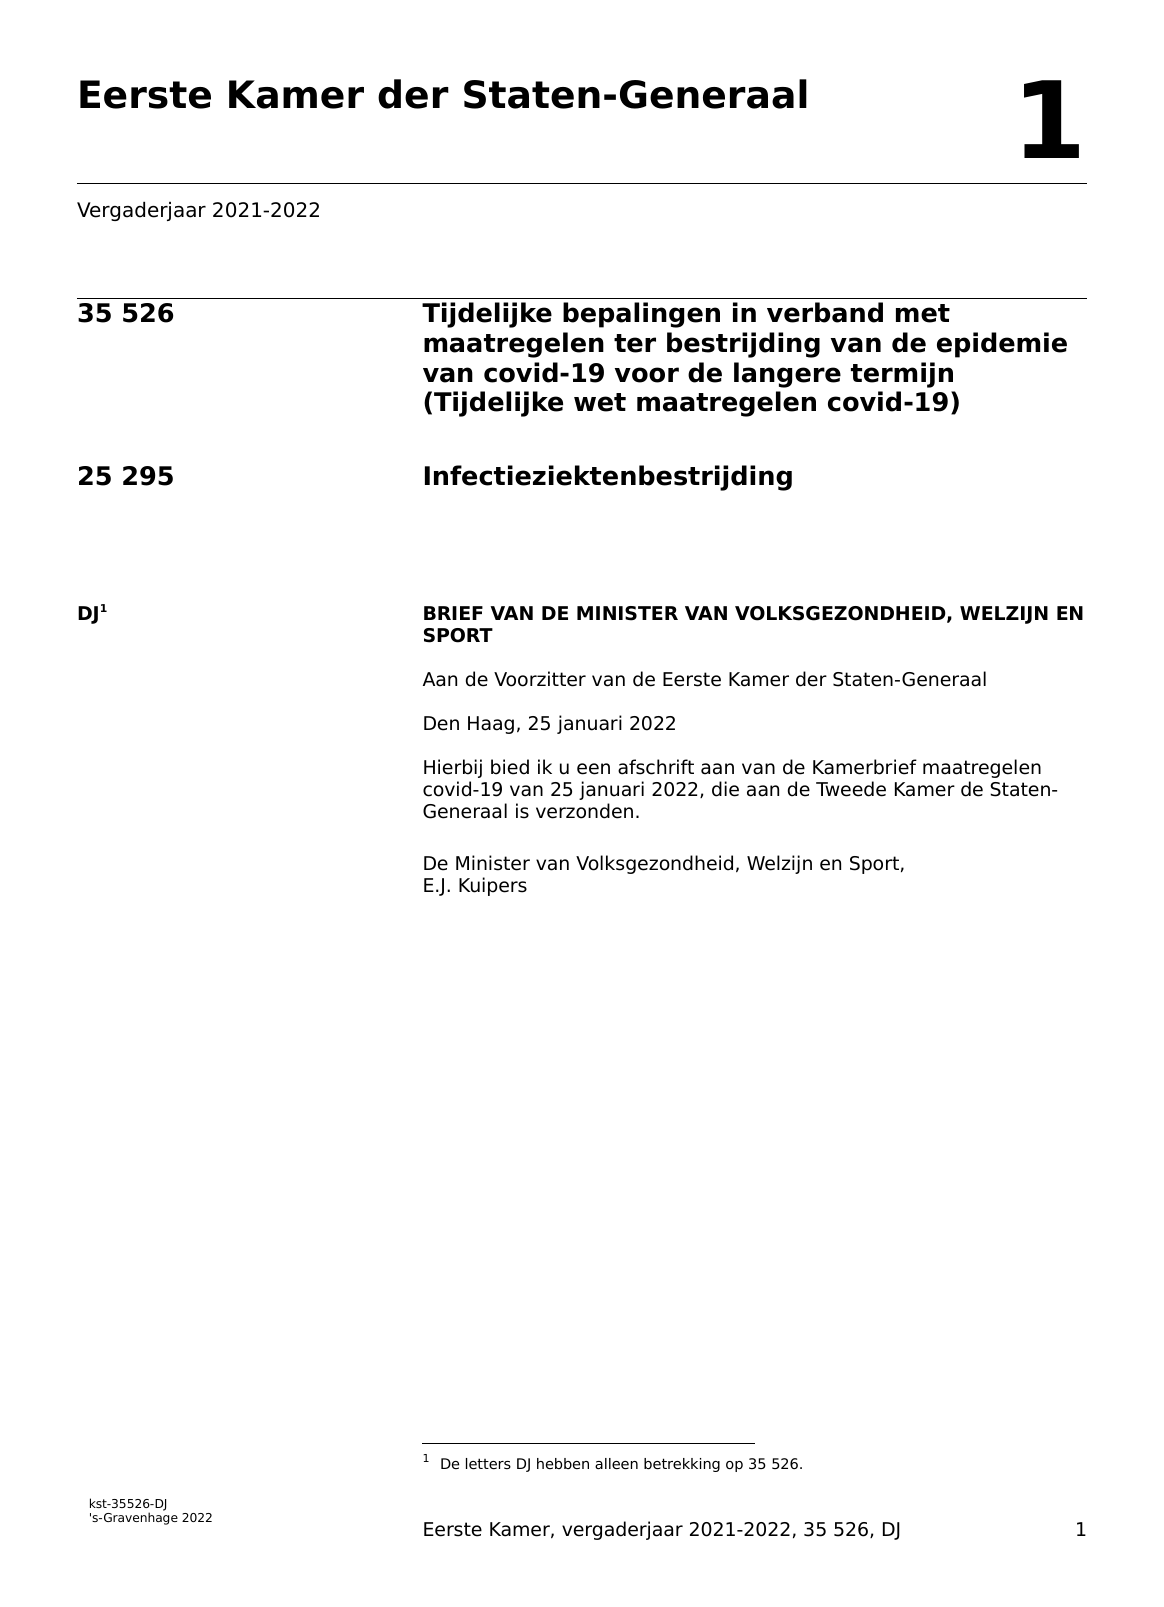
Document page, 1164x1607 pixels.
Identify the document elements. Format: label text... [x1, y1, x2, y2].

text 's-Gravenhage 2022 [88, 1511, 323, 1525]
subtitle 35 526 Tijdelijke bepalingen in verband met maatregelen ter bestrijding van de epidemie van covid-19 voor de langere termijn (Tijdelijke wet maatregelen covid-19) [77, 299, 1087, 418]
table_cell Vergaderjaar 2021-2022 [77, 184, 1087, 298]
table_header 1 [886, 59, 1087, 183]
subtitle DJ BRIEF VAN DE MINISTER VAN VOLKSGEZONDHEID, WELZIJN EN SPORT [77, 603, 1087, 647]
text Hierbij bied ik u een afschrift aan van de Kamerbrief maatregelen covid-19 van 25 januari 2022, die aan de Tweede Kamer de Staten-Generaal is verzonden. [422, 757, 1087, 823]
table_header Eerste Kamer der Staten-Generaal [77, 59, 886, 183]
text De letters DJ hebben alleen betrekking op 35 526. [422, 1452, 1087, 1474]
subtitle 25 295 Infectieziektenbestrijding [77, 462, 1087, 492]
text De Minister van Volksgezondheid, Welzijn en Sport, E.J. Kuipers [422, 853, 1087, 897]
text kst-35526-DJ [88, 1497, 323, 1511]
text Aan de Voorzitter van de Eerste Kamer der Staten-Generaal [422, 669, 1087, 691]
text Den Haag, 25 januari 2022 [422, 713, 1087, 735]
